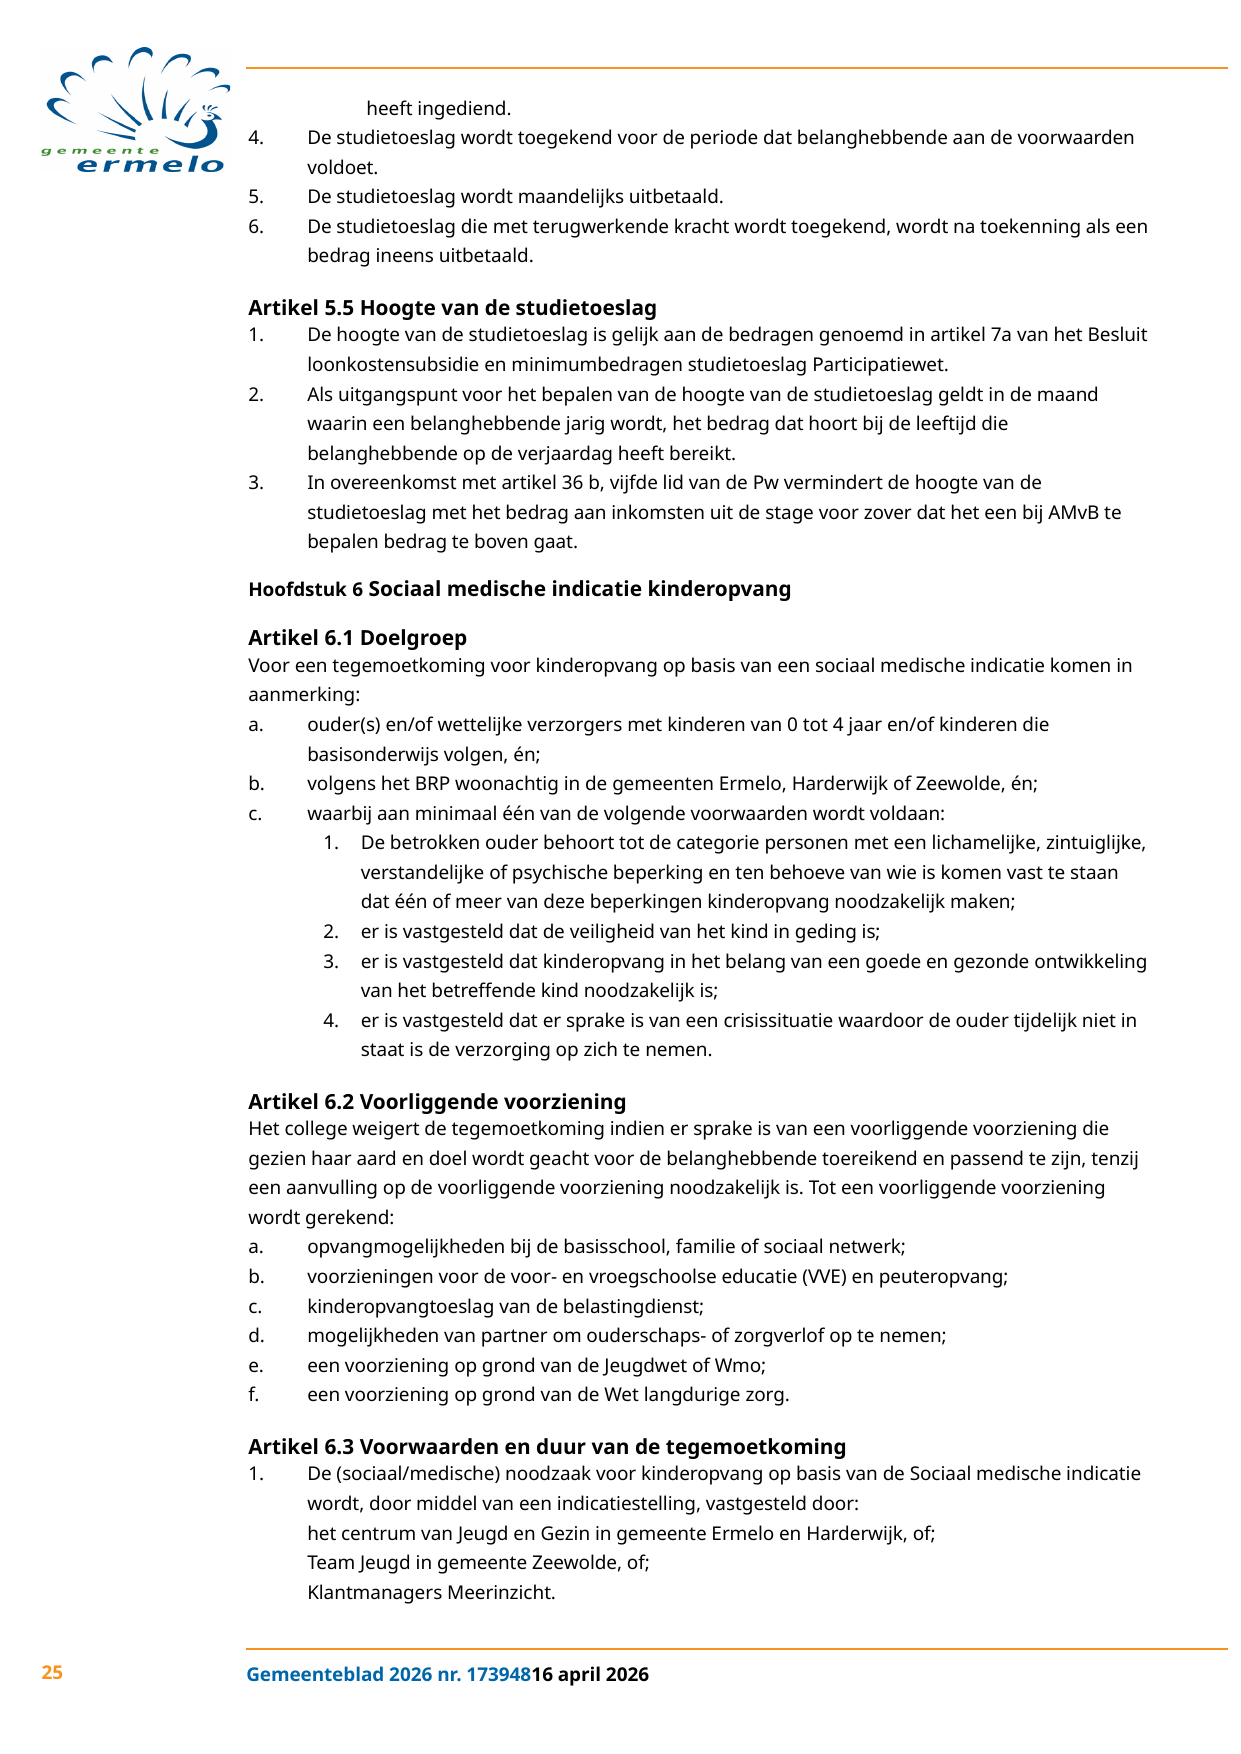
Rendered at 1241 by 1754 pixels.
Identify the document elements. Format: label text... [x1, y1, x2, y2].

list De hoogte van de studietoeslag is gelijk aan de bedragen genoemd in artikel 7a van het Besluit loonkostensubsidie en minimumbedragen studietoeslag Participatiewet. [248, 322, 1152, 377]
text Artikel 6.1 Doelgroep [248, 623, 1152, 652]
list De studietoeslag die met terugwerkende kracht wordt toegekend, wordt na toekenning als een bedrag ineens uitbetaald. [248, 213, 1152, 268]
text Artikel 6.2 Voorliggende voorziening [248, 1087, 1152, 1115]
text Artikel 5.5 Hoogte van de studietoeslag [248, 293, 1152, 322]
list een voorziening op grond van de Wet langdurige zorg. [248, 1382, 1152, 1407]
list In overeenkomst met artikel 36 b, vijfde lid van de Pw vermindert de hoogte van de studietoeslag met het bedrag aan inkomsten uit de stage voor zover dat het een bij AMvB te bepalen bedrag te boven gaat. [248, 469, 1152, 554]
list er is vastgesteld dat de veiligheid van het kind in geding is; [323, 918, 1152, 944]
list De betrokken ouder behoort tot de categorie personen met een lichamelijke, zintuiglijke, verstandelijke of psychische beperking en ten behoeve van wie is komen vast te staan dat één of meer van deze beperkingen kinderopvang noodzakelijk maken; [323, 829, 1152, 914]
list een voorziening op grond van de Jeugdwet of Wmo; [248, 1352, 1152, 1378]
list De studietoeslag wordt toegekend voor de periode dat belanghebbende aan de voorwaarden voldoet. [248, 124, 1152, 180]
list er is vastgesteld dat kinderopvang in het belang van een goede en gezonde ontwikkeling van het betreffende kind noodzakelijk is; [323, 948, 1152, 1003]
picture [41, 47, 231, 172]
list kinderopvangtoeslag van de belastingdienst; [248, 1293, 1152, 1319]
text Artikel 6.3 Voorwaarden en duur van de tegemoetkoming [248, 1432, 1152, 1461]
list waarbij aan minimaal één van de volgende voorwaarden wordt voldaan: [248, 800, 1152, 826]
list mogelijkheden van partner om ouderschaps- of zorgverlof op te nemen; [248, 1322, 1152, 1348]
list er is vastgesteld dat er sprake is van een crisissituatie waardoor de ouder tijdelijk niet in staat is de verzorging op zich te nemen. [323, 1007, 1152, 1062]
list Als uitgangspunt voor het bepalen van de hoogte van de studietoeslag geldt in de maand waarin een belanghebbende jarig wordt, het bedrag dat hoort bij de leeftijd die belanghebbende op de verjaardag heeft bereikt. [248, 381, 1152, 466]
text Voor een tegemoetkoming voor kinderopvang op basis van een sociaal medische indicatie komen in aanmerking: [248, 652, 1152, 707]
list Klantmanagers Meerinzicht. [248, 1579, 1152, 1604]
list het centrum van Jeugd en Gezin in gemeente Ermelo en Harderwijk, of; [248, 1520, 1152, 1545]
list volgens het BRP woonachtig in de gemeenten Ermelo, Harderwijk of Zeewolde, én; [248, 770, 1152, 796]
list opvangmogelijkheden bij de basisschool, familie of sociaal netwerk; [248, 1234, 1152, 1259]
list heeft ingediend. [307, 95, 1152, 121]
list De studietoeslag wordt maandelijks uitbetaald. [248, 183, 1152, 209]
text Het college weigert de tegemoetkoming indien er sprake is van een voorliggende voorziening die gezien haar aard en doel wordt geacht voor de belanghebbende toereikend en passend te zijn, tenzij een aanvulling op de voorliggende voorziening noodzakelijk is. Tot een voorliggende voorziening wordt gerekend: [248, 1115, 1152, 1230]
list Team Jeugd in gemeente Zeewolde, of; [248, 1549, 1152, 1575]
list De (sociaal/medische) noodzaak voor kinderopvang op basis van de Sociaal medische indicatie wordt, door middel van een indicatiestelling, vastgesteld door: [248, 1461, 1152, 1516]
text Hoofdstuk 6 Sociaal medische indicatie kinderopvang [248, 574, 1152, 603]
list voorzieningen voor de voor- en vroegschoolse educatie (VVE) en peuteropvang; [248, 1263, 1152, 1289]
list ouder(s) en/of wettelijke verzorgers met kinderen van 0 tot 4 jaar en/of kinderen die basisonderwijs volgen, én; [248, 711, 1152, 766]
